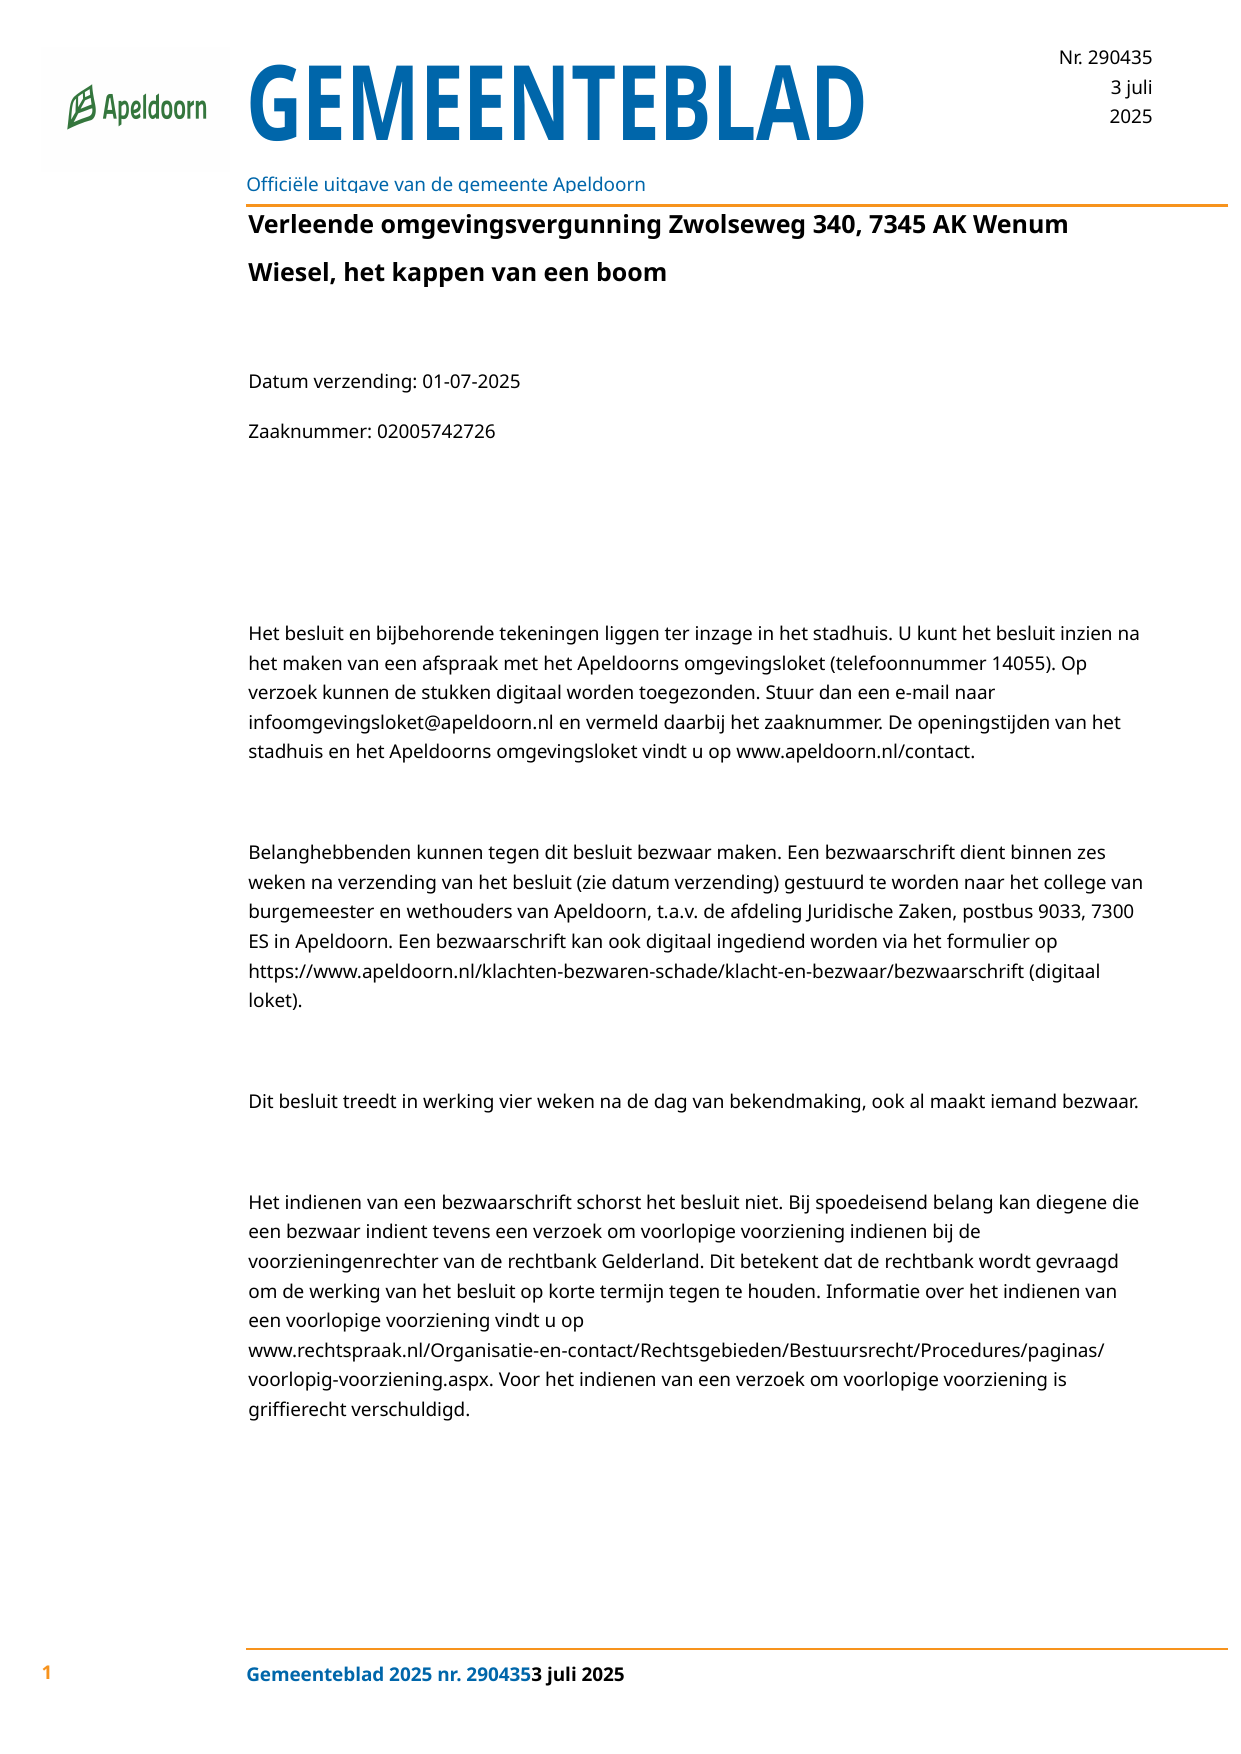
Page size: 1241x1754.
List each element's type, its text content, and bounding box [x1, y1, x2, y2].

text Dit besluit treedt in werking vier weken na de dag van bekendmaking, ook al maakt iemand bezwaar. [248, 1088, 1152, 1114]
text Het besluit en bijbehorende tekeningen liggen ter inzage in het stadhuis. U kunt het besluit inzien na het maken van een afspraak met het Apeldoorns omgevingsloket (telefoonnummer 14055). Op verzoek kunnen de stukken digitaal worden toegezonden. Stuur dan een e-mail naar infoomgevingsloket@apeldoorn.nl en vermeld daarbij het zaaknummer. De openingstijden van het stadhuis en het Apeldoorns omgevingsloket vindt u op www.apeldoorn.nl/contact. [248, 620, 1152, 764]
text Datum verzending: 01-07-2025 [248, 368, 1152, 394]
text Het indienen van een bezwaarschrift schorst het besluit niet. Bij spoedeisend belang kan diegene die een bezwaar indient tevens een verzoek om voorlopige voorziening indienen bij de voorzieningenrechter van de rechtbank Gelderland. Dit betekent dat de rechtbank wordt gevraagd om de werking van het besluit op korte termijn tegen te houden. Informatie over het indienen van een voorlopige voorziening vindt u op www.rechtspraak.nl/Organisatie-en-contact/Rechtsgebieden/Bestuursrecht/Procedures/paginas/voorlopig-voorziening.aspx. Voor het indienen van een verzoek om voorlopige voorziening is griffierecht verschuldigd. [248, 1189, 1152, 1422]
text Zaaknummer: 02005742726 [248, 419, 1152, 444]
text Verleende omgevingsvergunning Zwolseweg 340, 7345 AK Wenum Wiesel, het kappen van een boom [248, 207, 1152, 288]
text Belanghebbenden kunnen tegen dit besluit bezwaar maken. Een bezwaarschrift dient binnen zes weken na verzending van het besluit (zie datum verzending) gestuurd te worden naar het college van burgemeester en wethouders van Apeldoorn, t.a.v. de afdeling Juridische Zaken, postbus 9033, 7300 ES in Apeldoorn. Een bezwaarschrift kan ook digitaal ingediend worden via het formulier op https://www.apeldoorn.nl/klachten-bezwaren-schade/klacht-en-bezwaar/bezwaarschrift (digitaal loket). [248, 839, 1152, 1013]
picture [41, 47, 231, 172]
